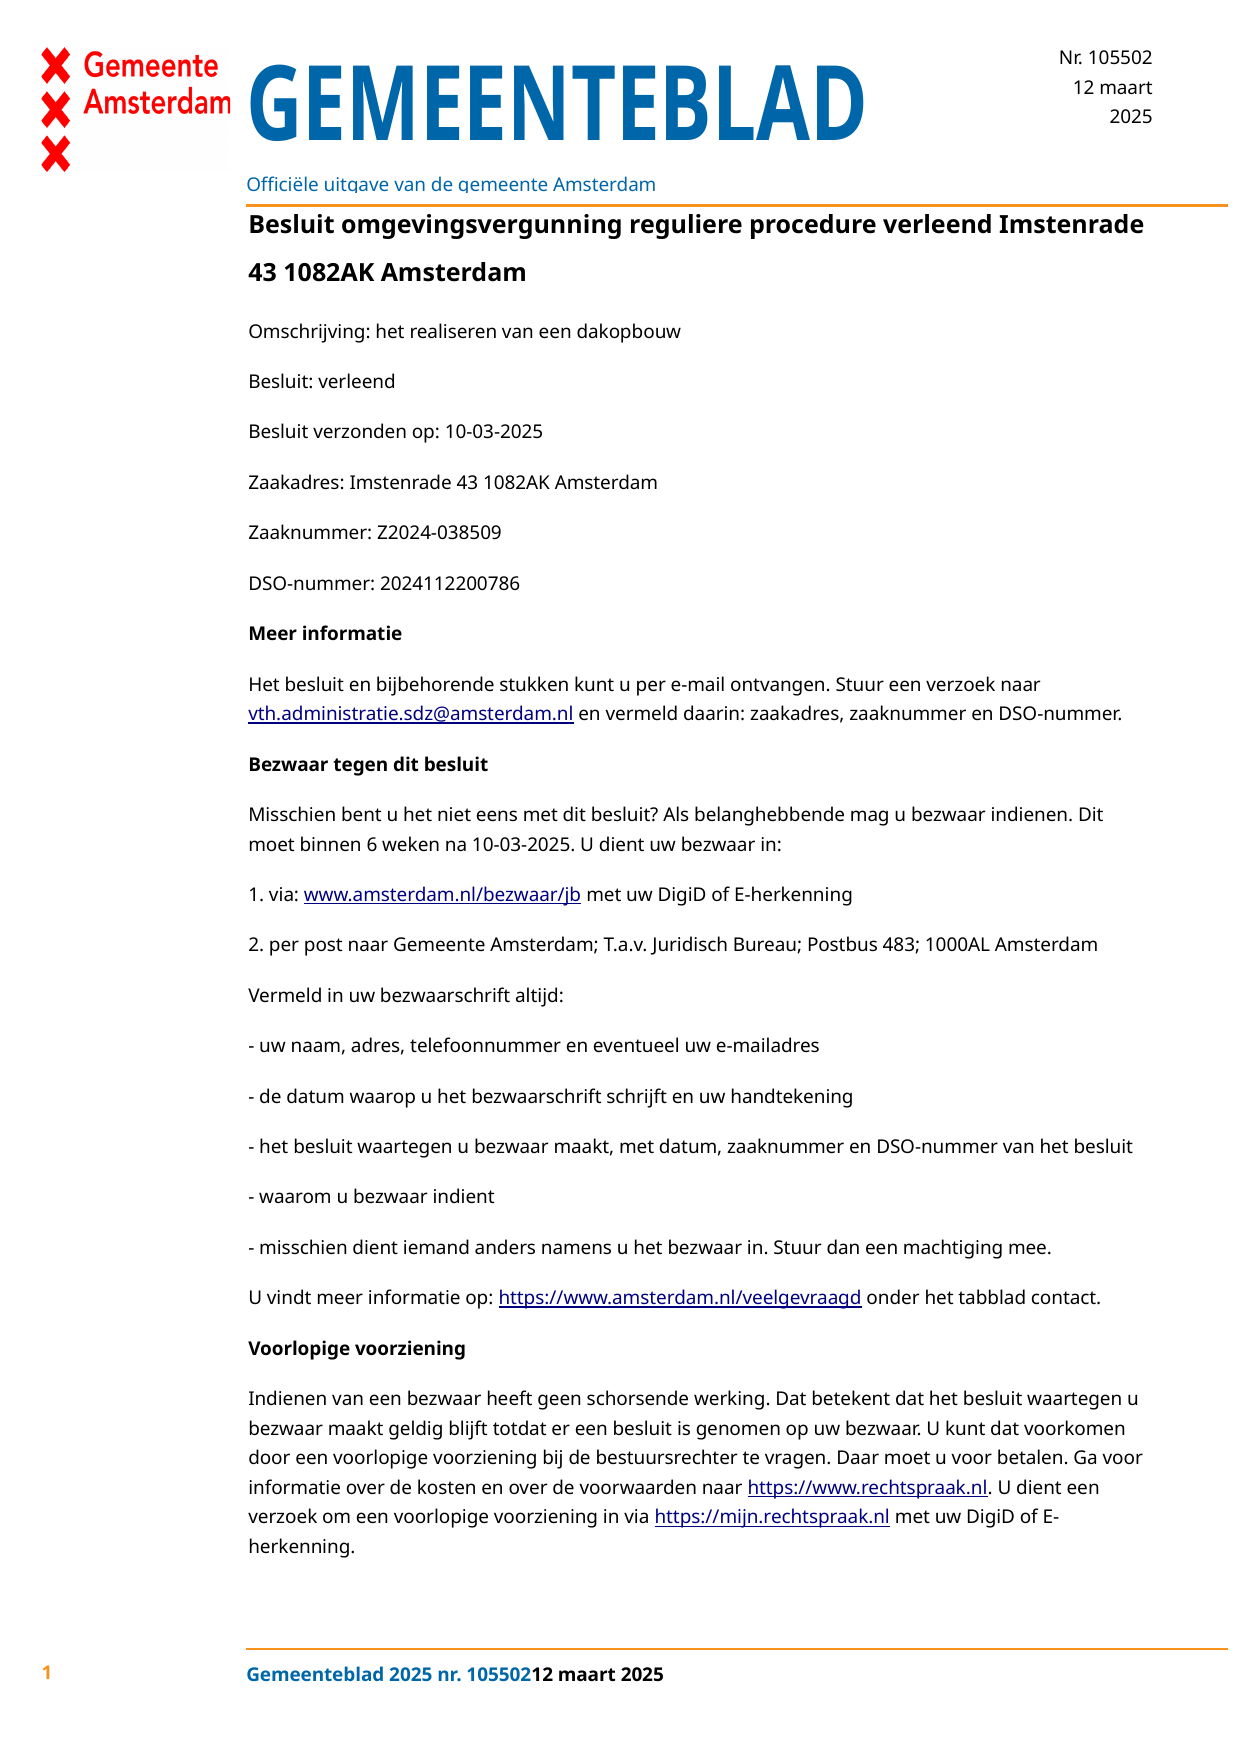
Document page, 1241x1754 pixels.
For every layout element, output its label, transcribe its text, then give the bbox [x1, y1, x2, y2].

text Voorlopige voorziening [248, 1335, 1152, 1361]
text Zaakadres: Imstenrade 43 1082AK Amsterdam [248, 469, 1152, 495]
text - waarom u bezwaar indient [248, 1184, 1152, 1209]
text U vindt meer informatie op: https://www.amsterdam.nl/veelgevraagd onder het tabblad contact. [248, 1284, 1152, 1310]
text DSO-nummer: 2024112200786 [248, 570, 1152, 596]
text Zaaknummer: Z2024-038509 [248, 519, 1152, 545]
text Het besluit en bijbehorende stukken kunt u per e-mail ontvangen. Stuur een verzoek naar vth.administratie.sdz@amsterdam.nl en vermeld daarin: zaakadres, zaaknummer en DSO-nummer. [248, 671, 1152, 726]
text Besluit verzonden op: 10-03-2025 [248, 419, 1152, 444]
text - misschien dient iemand anders namens u het bezwaar in. Stuur dan een machtiging mee. [248, 1234, 1152, 1260]
text - uw naam, adres, telefoonnummer en eventueel uw e-mailadres [248, 1032, 1152, 1058]
text 2. per post naar Gemeente Amsterdam; T.a.v. Juridisch Bureau; Postbus 483; 1000AL Amsterdam [248, 932, 1152, 957]
text Misschien bent u het niet eens met dit besluit? Als belanghebbende mag u bezwaar indienen. Dit moet binnen 6 weken na 10-03-2025. U dient uw bezwaar in: [248, 801, 1152, 857]
text - het besluit waartegen u bezwaar maakt, met datum, zaaknummer en DSO-nummer van het besluit [248, 1133, 1152, 1159]
text Meer informatie [248, 620, 1152, 646]
text Omschrijving: het realiseren van een dakopbouw [248, 318, 1152, 344]
picture [41, 47, 231, 172]
text Indienen van een bezwaar heeft geen schorsende werking. Dat betekent dat het besluit waartegen u bezwaar maakt geldig blijft totdat er een besluit is genomen op uw bezwaar. U kunt dat voorkomen door een voorlopige voorziening bij de bestuursrechter te vragen. Daar moet u voor betalen. Ga voor informatie over de kosten en over de voorwaarden naar https://www.rechtspraak.nl. U dient een verzoek om een voorlopige voorziening in via https://mijn.rechtspraak.nl met uw DigiD of E-herkenning. [248, 1385, 1152, 1559]
text Besluit omgevingsvergunning reguliere procedure verleend Imstenrade 43 1082AK Amsterdam [248, 207, 1152, 288]
text 1. via: www.amsterdam.nl/bezwaar/jb met uw DigiD of E-herkenning [248, 881, 1152, 907]
text Besluit: verleend [248, 368, 1152, 394]
text Vermeld in uw bezwaarschrift altijd: [248, 982, 1152, 1008]
text - de datum waarop u het bezwaarschrift schrijft en uw handtekening [248, 1083, 1152, 1109]
text Bezwaar tegen dit besluit [248, 751, 1152, 777]
